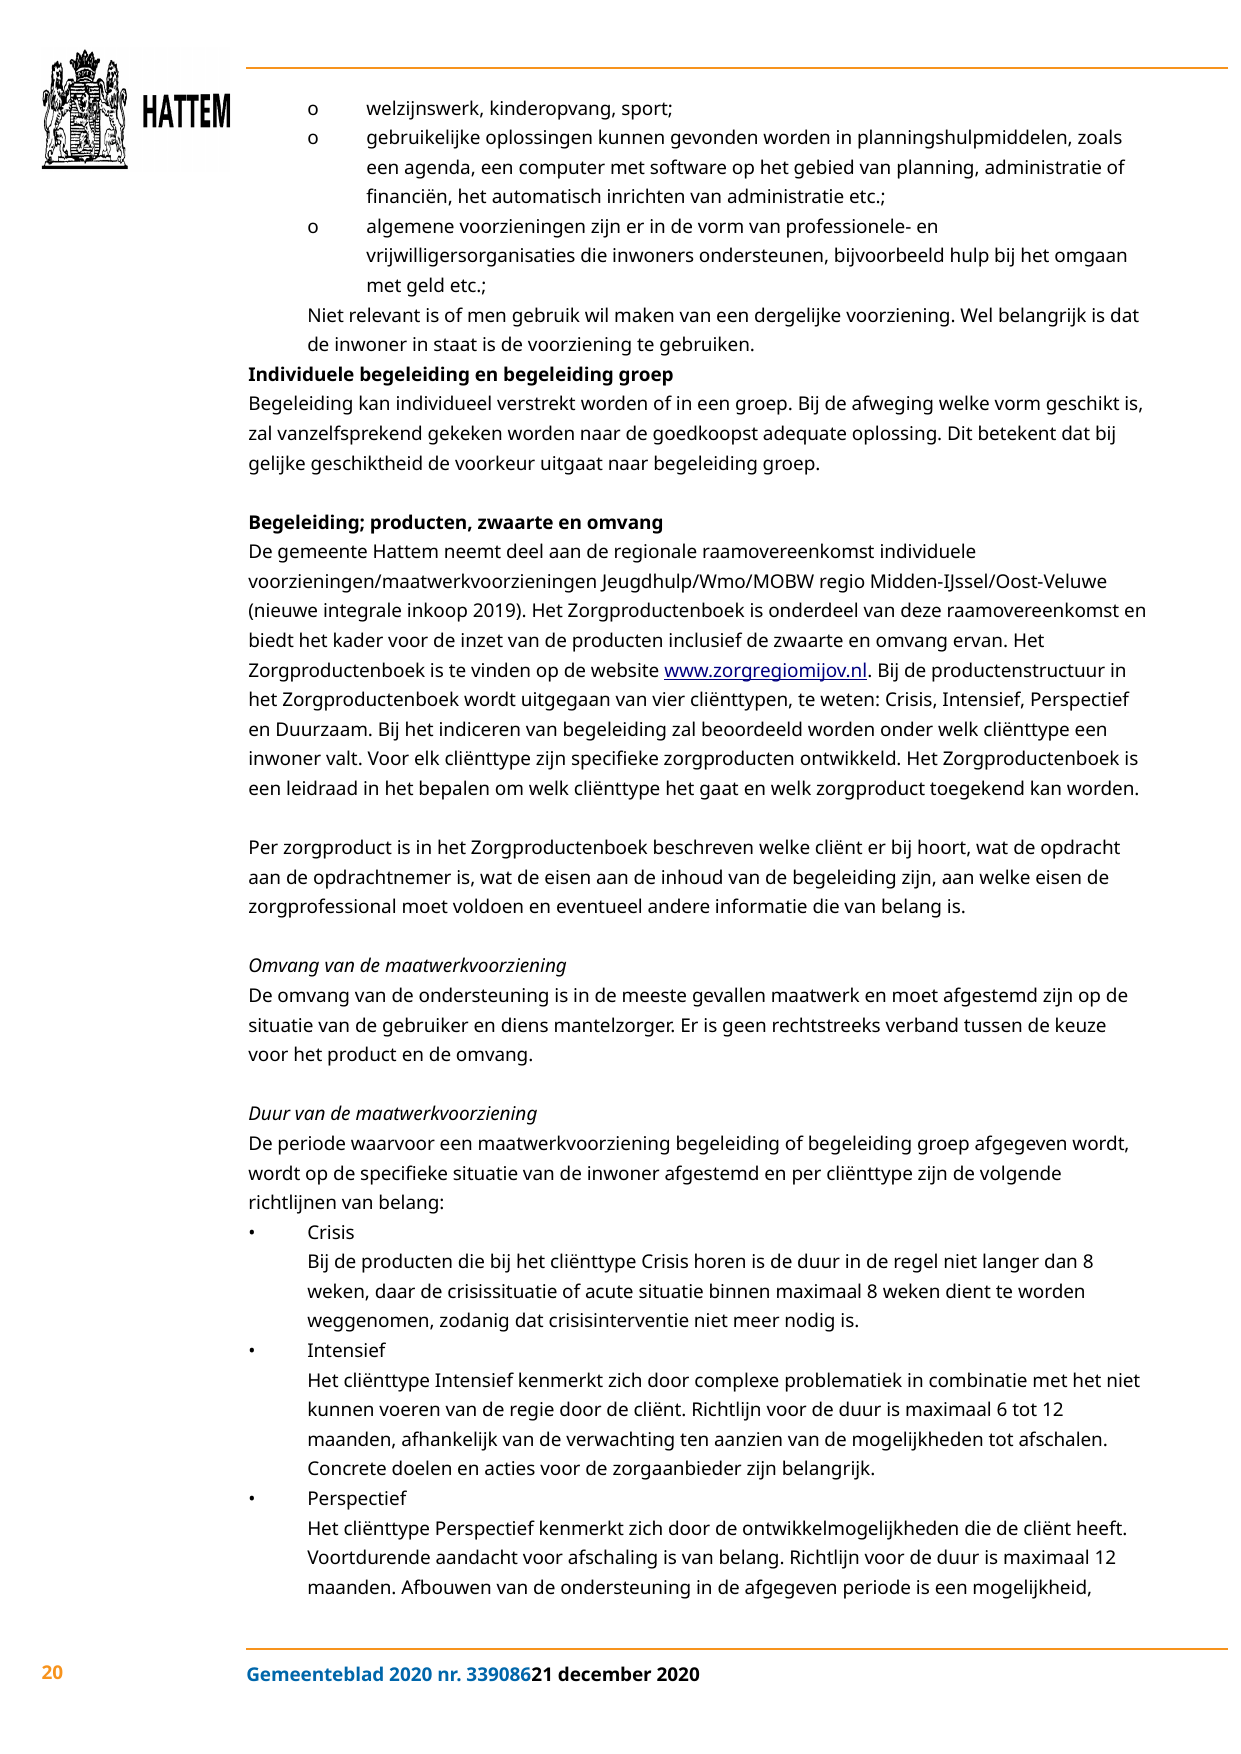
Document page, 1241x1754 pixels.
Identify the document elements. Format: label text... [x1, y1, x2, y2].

list Crisis [248, 1219, 1152, 1245]
list gebruikelijke oplossingen kunnen gevonden worden in planningshulpmiddelen, zoals een agenda, een computer met software op het gebied van planning, administratie of financiën, het automatisch inrichten van administratie etc.; [307, 124, 1152, 209]
text Begeleiding; producten, zwaarte en omvang [248, 509, 1152, 535]
list Het cliënttype Intensief kenmerkt zich door complexe problematiek in combinatie met het niet kunnen voeren van de regie door de cliënt. Richtlijn voor de duur is maximaal 6 tot 12 maanden, afhankelijk van de verwachting ten aanzien van de mogelijkheden tot afschalen. Concrete doelen en acties voor de zorgaanbieder zijn belangrijk. [248, 1367, 1152, 1481]
list Niet relevant is of men gebruik wil maken van een dergelijke voorziening. Wel belangrijk is dat de inwoner in staat is de voorziening te gebruiken. [248, 302, 1152, 357]
list welzijnswerk, kinderopvang, sport; [307, 95, 1152, 121]
list Perspectief [248, 1485, 1152, 1511]
text De gemeente Hattem neemt deel aan de regionale raamovereenkomst individuele voorzieningen/maatwerkvoorzieningen Jeugdhulp/Wmo/MOBW regio Midden-IJssel/Oost-Veluwe (nieuwe integrale inkoop 2019). Het Zorgproductenboek is onderdeel van deze raamovereenkomst en biedt het kader voor de inzet van de producten inclusief de zwaarte en omvang ervan. Het Zorgproductenboek is te vinden op de website www.zorgregiomijov.nl. Bij de productenstructuur in het Zorgproductenboek wordt uitgegaan van vier cliënttypen, te weten: Crisis, Intensief, Perspectief en Duurzaam. Bij het indiceren van begeleiding zal beoordeeld worden onder welk cliënttype een inwoner valt. Voor elk cliënttype zijn specifieke zorgproducten ontwikkeld. Het Zorgproductenboek is een leidraad in het bepalen om welk cliënttype het gaat en welk zorgproduct toegekend kan worden. [248, 538, 1152, 801]
list algemene voorzieningen zijn er in de vorm van professionele- en vrijwilligersorganisaties die inwoners ondersteunen, bijvoorbeeld hulp bij het omgaan met geld etc.; [307, 213, 1152, 298]
text Per zorgproduct is in het Zorgproductenboek beschreven welke cliënt er bij hoort, wat de opdracht aan de opdrachtnemer is, wat de eisen aan de inhoud van de begeleiding zijn, aan welke eisen de zorgprofessional moet voldoen en eventueel andere informatie die van belang is. [248, 834, 1152, 919]
list Bij de producten die bij het cliënttype Crisis horen is de duur in de regel niet langer dan 8 weken, daar de crisissituatie of acute situatie binnen maximaal 8 weken dient te worden weggenomen, zodanig dat crisisinterventie niet meer nodig is. [248, 1248, 1152, 1333]
text Omvang van de maatwerkvoorziening [248, 953, 1152, 978]
text Begeleiding kan individueel verstrekt worden of in een groep. Bij de afweging welke vorm geschikt is, zal vanzelfsprekend gekeken worden naar de goedkoopst adequate oplossing. Dit betekent dat bij gelijke geschiktheid de voorkeur uitgaat naar begeleiding groep. [248, 391, 1152, 476]
list Intensief [248, 1337, 1152, 1363]
picture [41, 47, 231, 172]
text De periode waarvoor een maatwerkvoorziening begeleiding of begeleiding groep afgegeven wordt, wordt op de specifieke situatie van de inwoner afgestemd en per cliënttype zijn de volgende richtlijnen van belang: [248, 1130, 1152, 1215]
list Het cliënttype Perspectief kenmerkt zich door de ontwikkelmogelijkheden die de cliënt heeft. Voortdurende aandacht voor afschaling is van belang. Richtlijn voor de duur is maximaal 12 maanden. Afbouwen van de ondersteuning in de afgegeven periode is een mogelijkheid, [248, 1515, 1152, 1600]
text De omvang van de ondersteuning is in de meeste gevallen maatwerk en moet afgestemd zijn op de situatie van de gebruiker en diens mantelzorger. Er is geen rechtstreeks verband tussen de keuze voor het product en de omvang. [248, 982, 1152, 1067]
text Individuele begeleiding en begeleiding groep [248, 361, 1152, 387]
text Duur van de maatwerkvoorziening [248, 1101, 1152, 1126]
